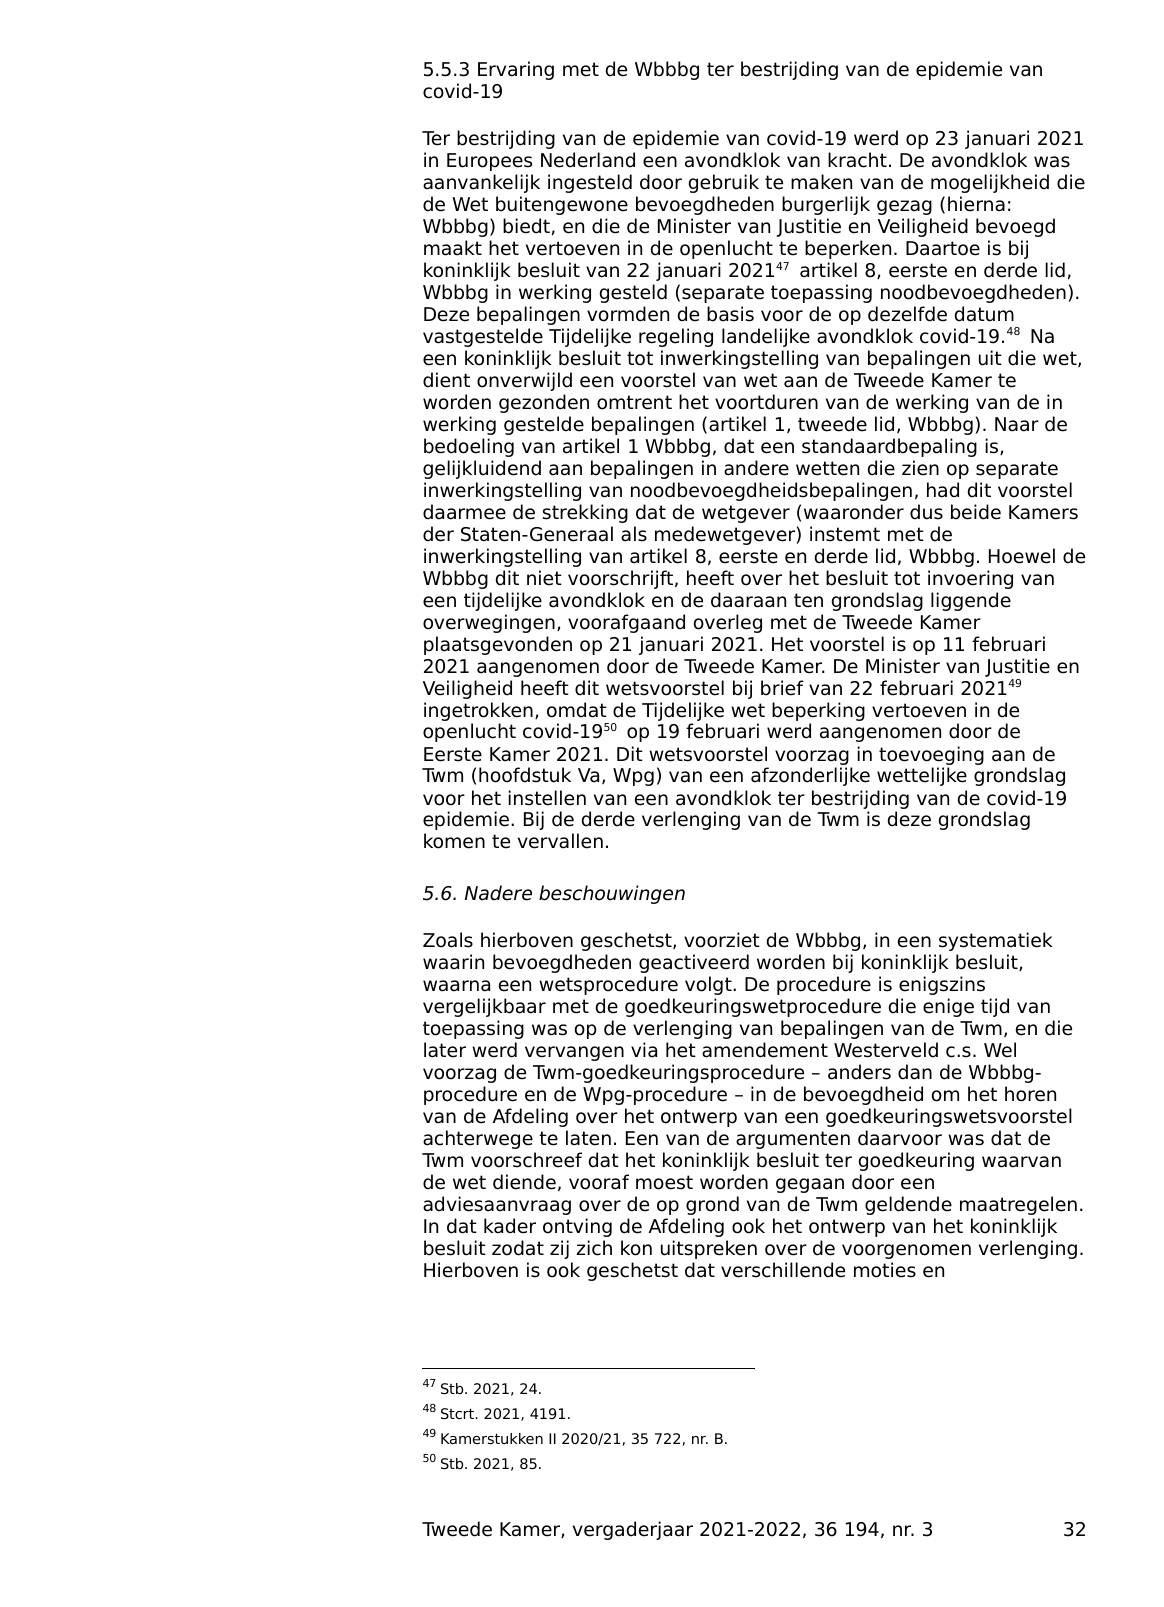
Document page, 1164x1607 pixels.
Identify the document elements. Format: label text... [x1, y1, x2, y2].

text Ter bestrijding van de epidemie van covid-19 werd op 23 januari 2021 in Europees Nederland een avondklok van kracht. De avondklok was aanvankelijk ingesteld door gebruik te maken van de mogelijkheid die de Wet buitengewone bevoegdheden burgerlijk gezag (hierna: Wbbbg) biedt, en die de Minister van Justitie en Veiligheid bevoegd maakt het vertoeven in de openlucht te beperken. Daartoe is bij koninklijk besluit van 22 januari 2021 artikel 8, eerste en derde lid, Wbbbg in werking gesteld (separate toepassing noodbevoegdheden). Deze bepalingen vormden de basis voor de op dezelfde datum vastgestelde Tijdelijke regeling landelijke avondklok covid-19. Na een koninklijk besluit tot inwerkingstelling van bepalingen uit die wet, dient onverwijld een voorstel van wet aan de Tweede Kamer te worden gezonden omtrent het voortduren van de werking van de in werking gestelde bepalingen (artikel 1, tweede lid, Wbbbg). Naar de bedoeling van artikel 1 Wbbbg, dat een standaardbepaling is, gelijkluidend aan bepalingen in andere wetten die zien op separate inwerkingstelling van noodbevoegdheidsbepalingen, had dit voorstel daarmee de strekking dat de wetgever (waaronder dus beide Kamers der Staten-Generaal als medewetgever) instemt met de inwerkingstelling van artikel 8, eerste en derde lid, Wbbbg. Hoewel de Wbbbg dit niet voorschrijft, heeft over het besluit tot invoering van een tijdelijke avondklok en de daaraan ten grondslag liggende overwegingen, voorafgaand overleg met de Tweede Kamer plaatsgevonden op 21 januari 2021. Het voorstel is op 11 februari 2021 aangenomen door de Tweede Kamer. De Minister van Justitie en Veiligheid heeft dit wetsvoorstel bij brief van 22 februari 2021 ingetrokken, omdat de Tijdelijke wet beperking vertoeven in de openlucht covid-19 op 19 februari werd aangenomen door de Eerste Kamer 2021. Dit wetsvoorstel voorzag in toevoeging aan de Twm (hoofdstuk Va, Wpg) van een afzonderlijke wettelijke grondslag voor het instellen van een avondklok ter bestrijding van de covid-19 epidemie. Bij de derde verlenging van de Twm is deze grondslag komen te vervallen. [422, 128, 1087, 853]
text Kamerstukken II 2020/21, 35 722, nr. B. [422, 1427, 1087, 1449]
subtitle 5.6. Nadere beschouwingen [422, 883, 1087, 905]
text Stcrt. 2021, 4191. [422, 1402, 1087, 1424]
text Stb. 2021, 24. [422, 1377, 1087, 1399]
subtitle 5.5.3 Ervaring met de Wbbbg ter bestrijding van de epidemie van covid-19 [422, 59, 1087, 103]
text Stb. 2021, 85. [422, 1452, 1087, 1474]
text Zoals hierboven geschetst, voorziet de Wbbbg, in een systematiek waarin bevoegdheden geactiveerd worden bij koninklijk besluit, waarna een wetsprocedure volgt. De procedure is enigszins vergelijkbaar met de goedkeuringswetprocedure die enige tijd van toepassing was op de verlenging van bepalingen van de Twm, en die later werd vervangen via het amendement Westerveld c.s. Wel voorzag de Twm-goedkeuringsprocedure – anders dan de Wbbbg-procedure en de Wpg-procedure – in de bevoegdheid om het horen van de Afdeling over het ontwerp van een goedkeuringswetsvoorstel achterwege te laten. Een van de argumenten daarvoor was dat de Twm voorschreef dat het koninklijk besluit ter goedkeuring waarvan de wet diende, vooraf moest worden gegaan door een adviesaanvraag over de op grond van de Twm geldende maatregelen. In dat kader ontving de Afdeling ook het ontwerp van het koninklijk besluit zodat zij zich kon uitspreken over de voorgenomen verlenging. Hierboven is ook geschetst dat verschillende moties en [422, 930, 1087, 1282]
